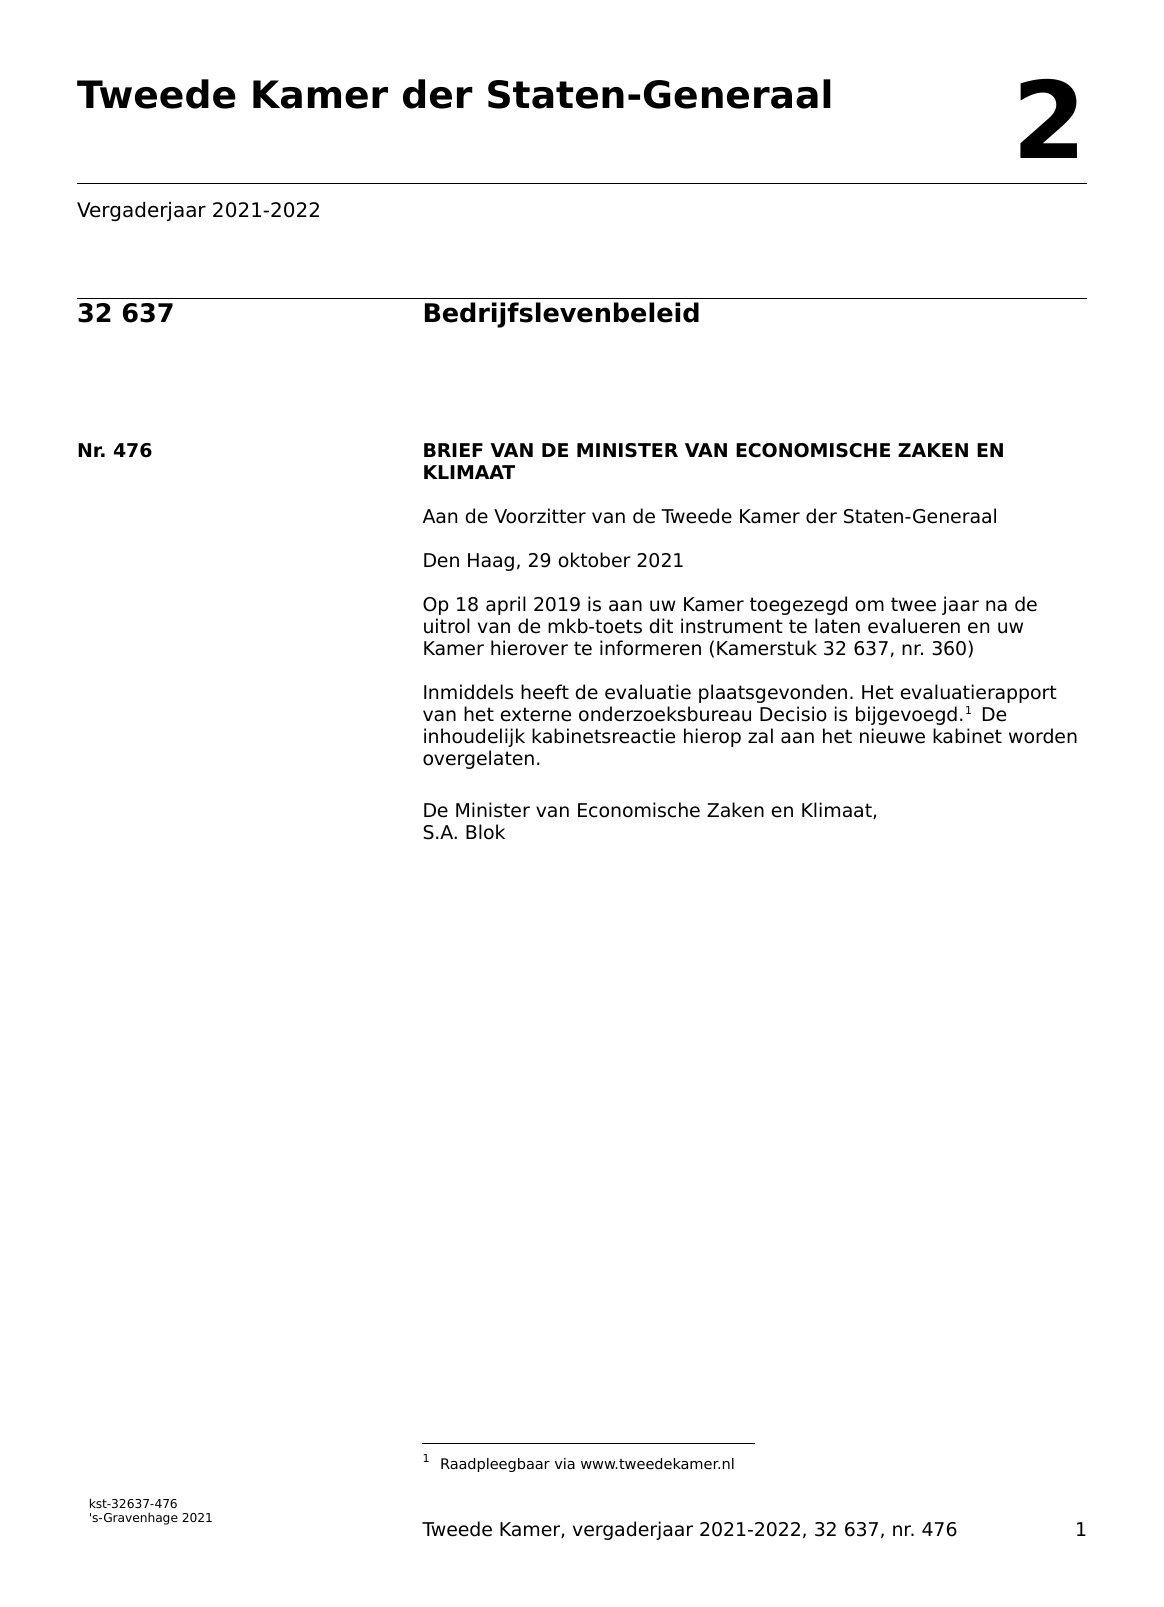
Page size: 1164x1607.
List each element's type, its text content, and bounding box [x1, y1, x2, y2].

table_header 2 [886, 59, 1087, 183]
subtitle 32 637 Bedrijfslevenbeleid [77, 299, 1087, 329]
text 's-Gravenhage 2021 [88, 1511, 323, 1525]
table_header Tweede Kamer der Staten-Generaal [77, 59, 886, 183]
table_cell Vergaderjaar 2021-2022 [77, 184, 1087, 298]
text Raadpleegbaar via www.tweedekamer.nl [422, 1452, 1087, 1474]
text De Minister van Economische Zaken en Klimaat, S.A. Blok [422, 800, 1087, 844]
text Op 18 april 2019 is aan uw Kamer toegezegd om twee jaar na de uitrol van de mkb-toets dit instrument te laten evalueren en uw Kamer hierover te informeren (Kamerstuk 32 637, nr. 360) [422, 594, 1087, 660]
text Den Haag, 29 oktober 2021 [422, 550, 1087, 572]
text Aan de Voorzitter van de Tweede Kamer der Staten-Generaal [422, 506, 1087, 528]
text kst-32637-476 [88, 1497, 323, 1511]
subtitle Nr. 476 BRIEF VAN DE MINISTER VAN ECONOMISCHE ZAKEN EN KLIMAAT [77, 440, 1087, 484]
text Inmiddels heeft de evaluatie plaatsgevonden. Het evaluatierapport van het externe onderzoeksbureau Decisio is bijgevoegd. De inhoudelijk kabinetsreactie hierop zal aan het nieuwe kabinet worden overgelaten. [422, 682, 1087, 770]
